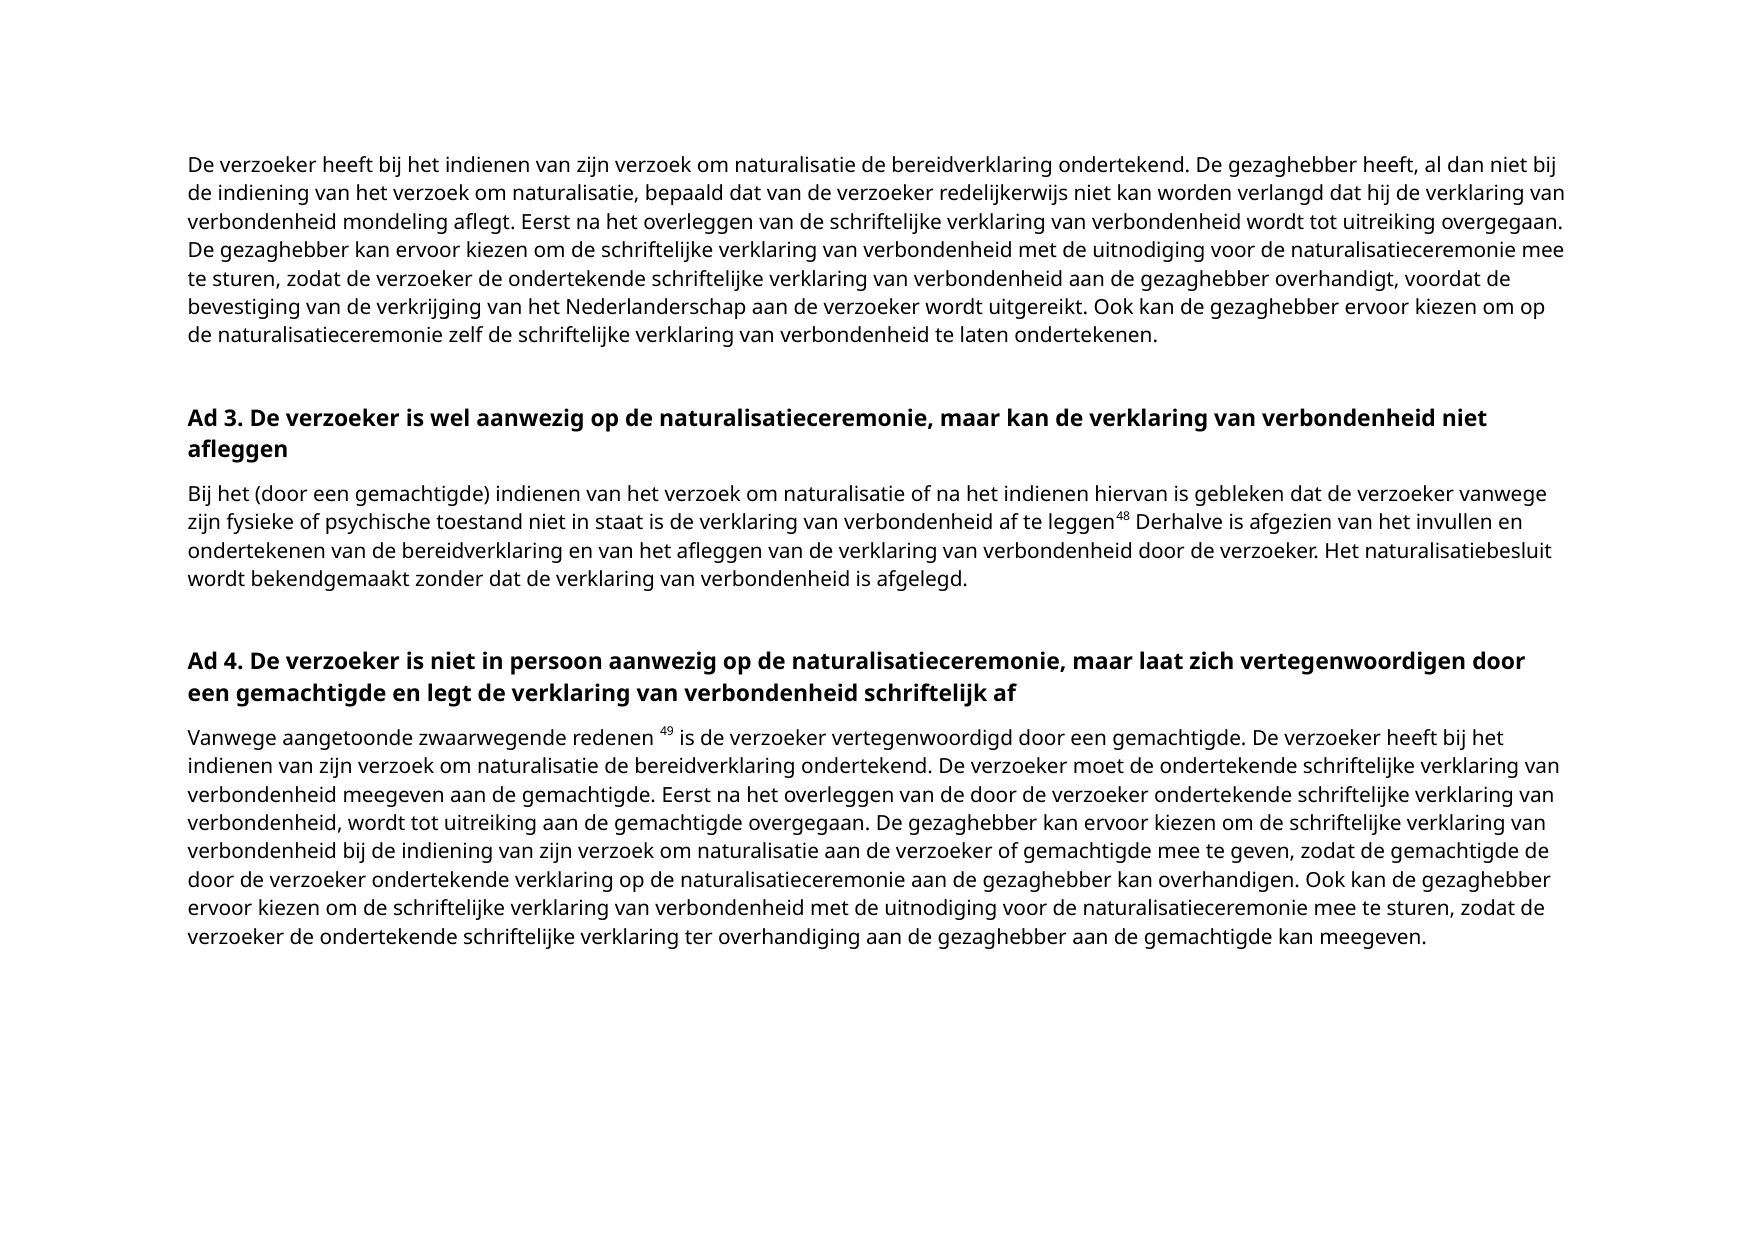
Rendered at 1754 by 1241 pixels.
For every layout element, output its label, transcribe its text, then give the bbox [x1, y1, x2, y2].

text Vanwege aangetoonde zwaarwegende redenen is de verzoeker vertegenwoordigd door een gemachtigde. De verzoeker heeft bij het indienen van zijn verzoek om naturalisatie de bereidverklaring ondertekend. De verzoeker moet de ondertekende schriftelijke verklaring van verbondenheid meegeven aan de gemachtigde. Eerst na het overleggen van de door de verzoeker ondertekende schriftelijke verklaring van verbondenheid, wordt tot uitreiking aan de gemachtigde overgegaan. De gezaghebber kan ervoor kiezen om de schriftelijke verklaring van verbondenheid bij de indiening van zijn verzoek om naturalisatie aan de verzoeker of gemachtigde mee te geven, zodat de gemachtigde de door de verzoeker ondertekende verklaring op de naturalisatieceremonie aan de gezaghebber kan overhandigen. Ook kan de gezaghebber ervoor kiezen om de schriftelijke verklaring van verbondenheid met de uitnodiging voor de naturalisatieceremonie mee te sturen, zodat de verzoeker de ondertekende schriftelijke verklaring ter overhandiging aan de gezaghebber aan de gemachtigde kan meegeven. [187, 723, 1566, 950]
subtitle Ad 4. De verzoeker is niet in persoon aanwezig op de naturalisatieceremonie, maar laat zich vertegenwoordigen door een gemachtigde en legt de verklaring van verbondenheid schriftelijk af [187, 645, 1566, 708]
text Bij het (door een gemachtigde) indienen van het verzoek om naturalisatie of na het indienen hiervan is gebleken dat de verzoeker vanwege zijn fysieke of psychische toestand niet in staat is de verklaring van verbondenheid af te leggen Derhalve is afgezien van het invullen en ondertekenen van de bereidverklaring en van het afleggen van de verklaring van verbondenheid door de verzoeker. Het naturalisatiebesluit wordt bekendgemaakt zonder dat de verklaring van verbondenheid is afgelegd. [187, 479, 1566, 593]
text De gezaghebber kan ervoor kiezen om de schriftelijke verklaring van verbondenheid met de uitnodiging voor de naturalisatieceremonie mee te sturen, zodat de verzoeker de ondertekende schriftelijke verklaring van verbondenheid aan de gezaghebber overhandigt, voordat de bevestiging van de verkrijging van het Nederlanderschap aan de verzoeker wordt uitgereikt. Ook kan de gezaghebber ervoor kiezen om op de naturalisatieceremonie zelf de schriftelijke verklaring van verbondenheid te laten ondertekenen. [187, 235, 1566, 349]
text De verzoeker heeft bij het indienen van zijn verzoek om naturalisatie de bereidverklaring ondertekend. De gezaghebber heeft, al dan niet bij de indiening van het verzoek om naturalisatie, bepaald dat van de verzoeker redelijkerwijs niet kan worden verlangd dat hij de verklaring van verbondenheid mondeling aflegt. Eerst na het overleggen van de schriftelijke verklaring van verbondenheid wordt tot uitreiking overgegaan. [187, 150, 1566, 235]
subtitle Ad 3. De verzoeker is wel aanwezig op de naturalisatieceremonie, maar kan de verklaring van verbondenheid niet afleggen [187, 402, 1566, 464]
